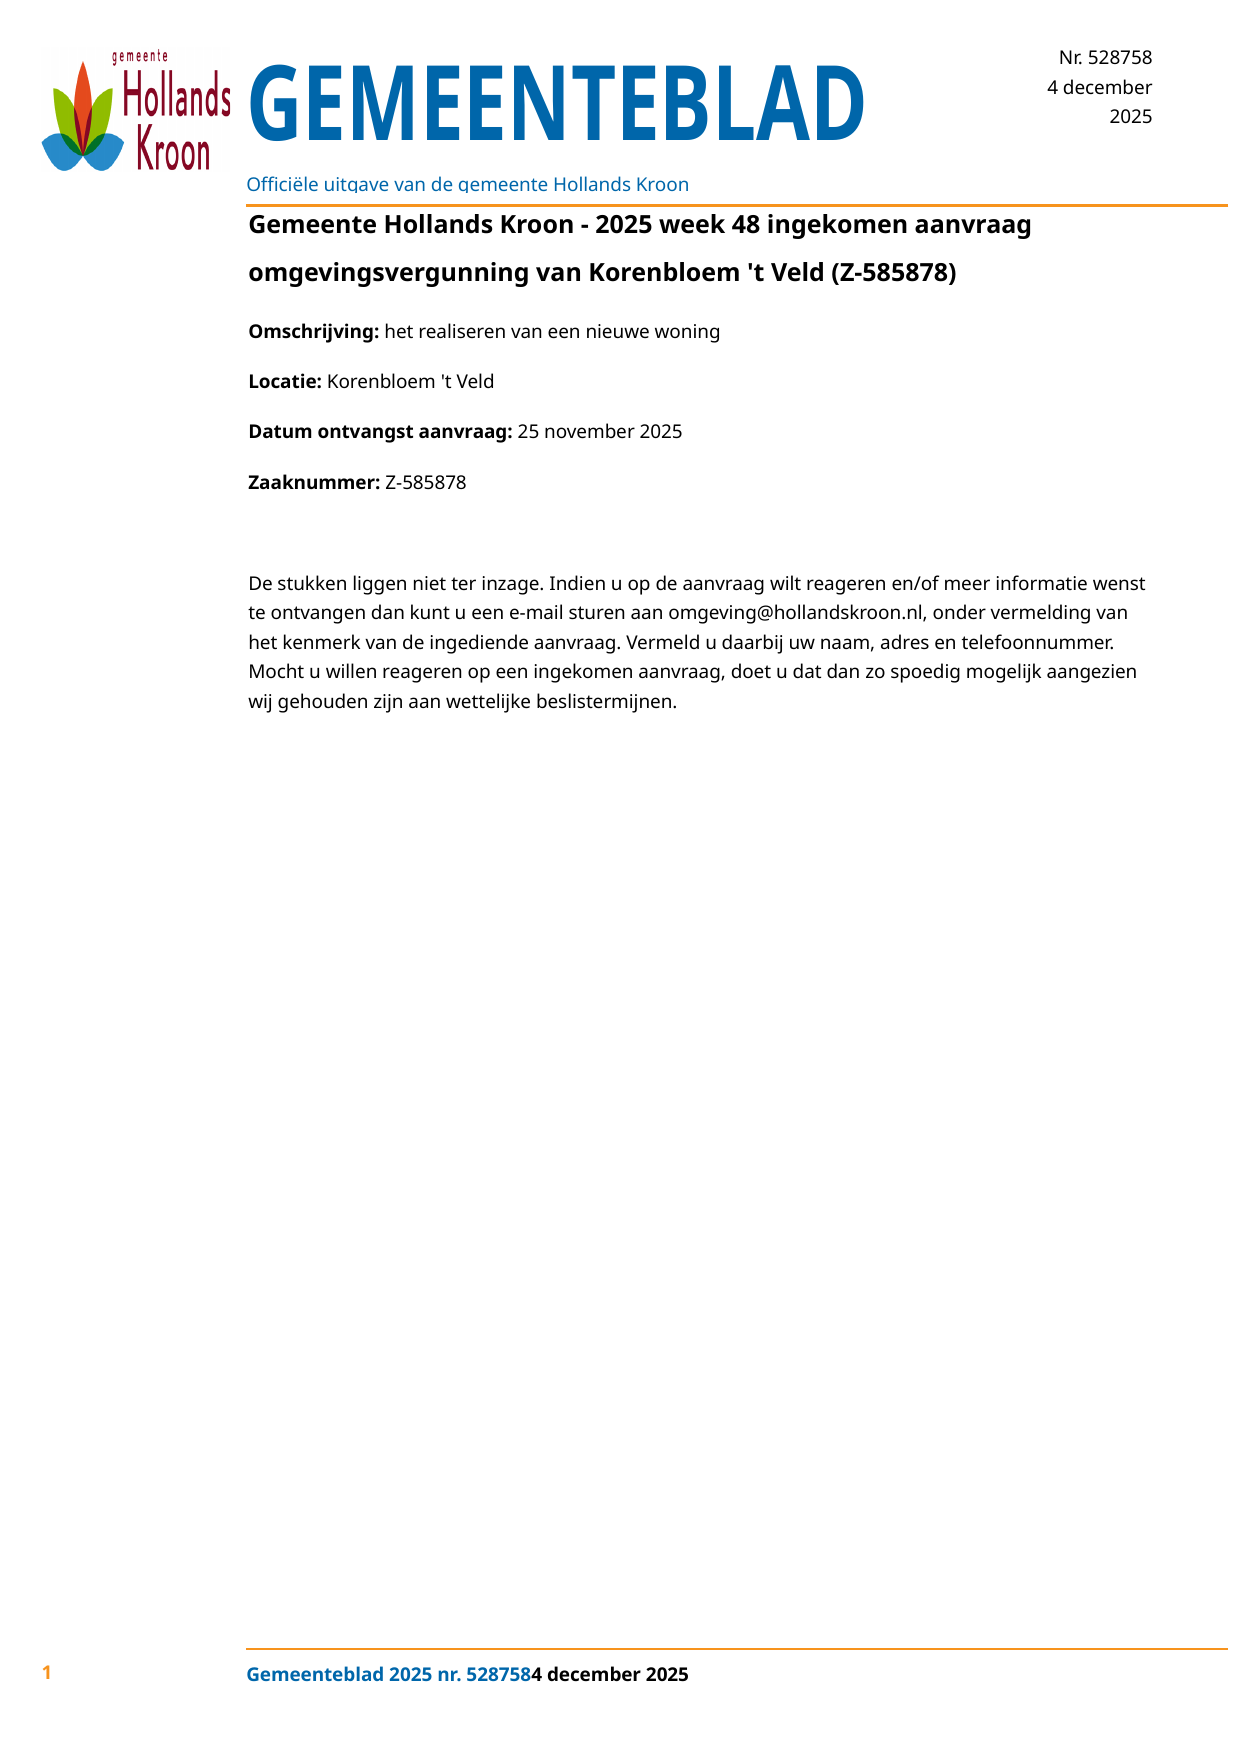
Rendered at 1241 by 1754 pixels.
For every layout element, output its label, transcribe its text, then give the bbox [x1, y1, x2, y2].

text Gemeente Hollands Kroon - 2025 week 48 ingekomen aanvraag omgevingsvergunning van Korenbloem 't Veld (Z-585878) [248, 207, 1152, 288]
text Datum ontvangst aanvraag: 25 november 2025 [248, 419, 1152, 444]
text Locatie: Korenbloem 't Veld [248, 368, 1152, 394]
text Omschrijving: het realiseren van een nieuwe woning [248, 318, 1152, 344]
text De stukken liggen niet ter inzage. Indien u op de aanvraag wilt reageren en/of meer informatie wenst te ontvangen dan kunt u een e-mail sturen aan omgeving@hollandskroon.nl, onder vermelding van het kenmerk van de ingediende aanvraag. Vermeld u daarbij uw naam, adres en telefoonnummer. Mocht u willen reageren op een ingekomen aanvraag, doet u dat dan zo spoedig mogelijk aangezien wij gehouden zijn aan wettelijke beslistermijnen. [248, 570, 1152, 714]
picture [41, 47, 231, 172]
text Zaaknummer: Z-585878 [248, 469, 1152, 495]
